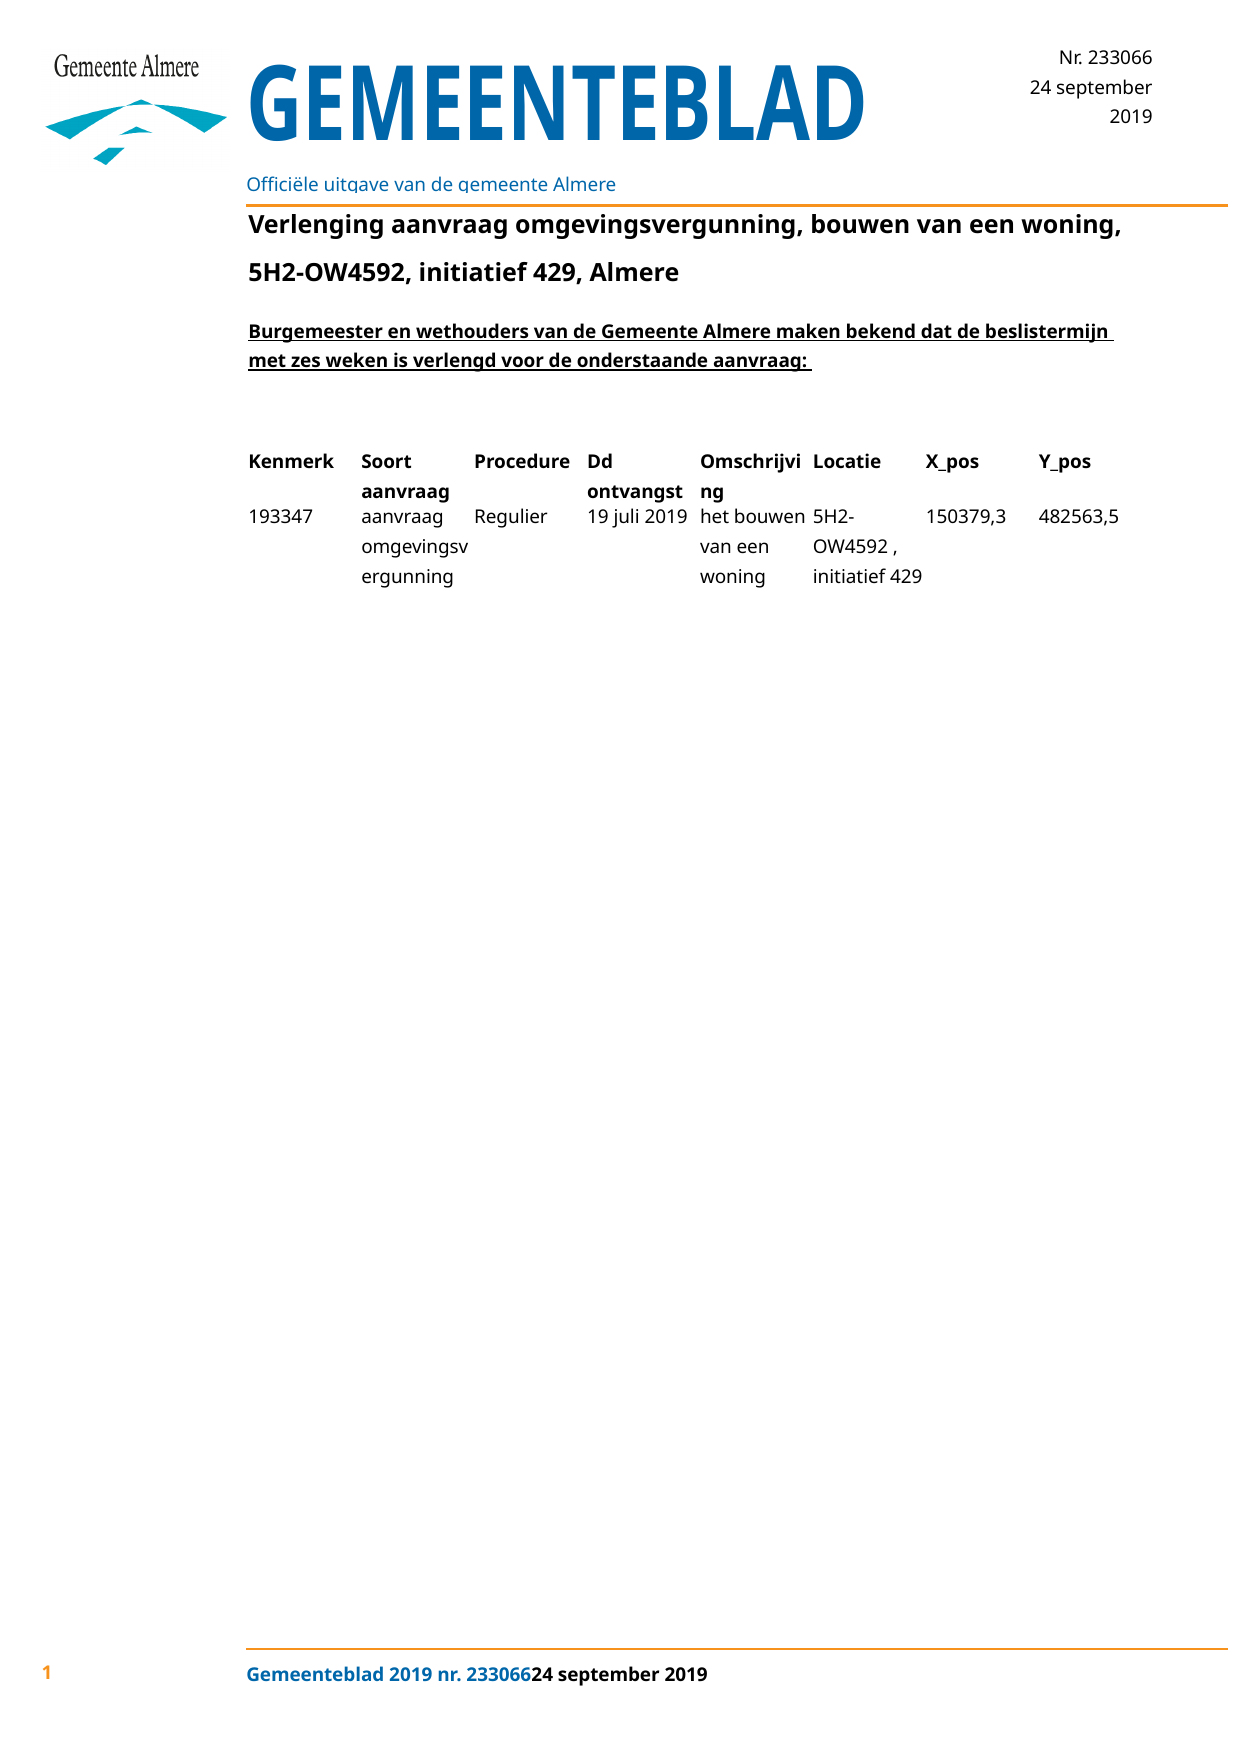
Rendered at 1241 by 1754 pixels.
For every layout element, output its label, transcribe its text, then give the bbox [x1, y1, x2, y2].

table_header Y_pos [1039, 449, 1152, 504]
table_cell 193347 [248, 504, 361, 589]
text Verlenging aanvraag omgevingsvergunning, bouwen van een woning, 5H2-OW4592, initiatief 429, Almere [248, 207, 1152, 288]
table_cell 19 juli 2019 [587, 504, 700, 589]
text Burgemeester en wethouders van de Gemeente Almere maken bekend dat de beslistermijn met zes weken is verlengd voor de onderstaande aanvraag: [248, 318, 1152, 373]
table_header Locatie [813, 449, 926, 504]
table_header Procedure [474, 449, 587, 504]
table_cell 5H2-OW4592 , initiatief 429 [813, 504, 926, 589]
picture [41, 47, 231, 172]
table_header Kenmerk [248, 449, 361, 504]
table_cell het bouwen van een woning [700, 504, 813, 589]
table_cell Regulier [474, 504, 587, 589]
table_cell aanvraag omgevingsvergunning [361, 504, 474, 589]
table_header Dd ontvangst [587, 449, 700, 504]
table_cell 150379,3 [926, 504, 1038, 589]
table_header Soort aanvraag [361, 449, 474, 504]
table_header Omschrijving [700, 449, 813, 504]
table_header X_pos [926, 449, 1038, 504]
table_cell 482563,5 [1039, 504, 1152, 589]
